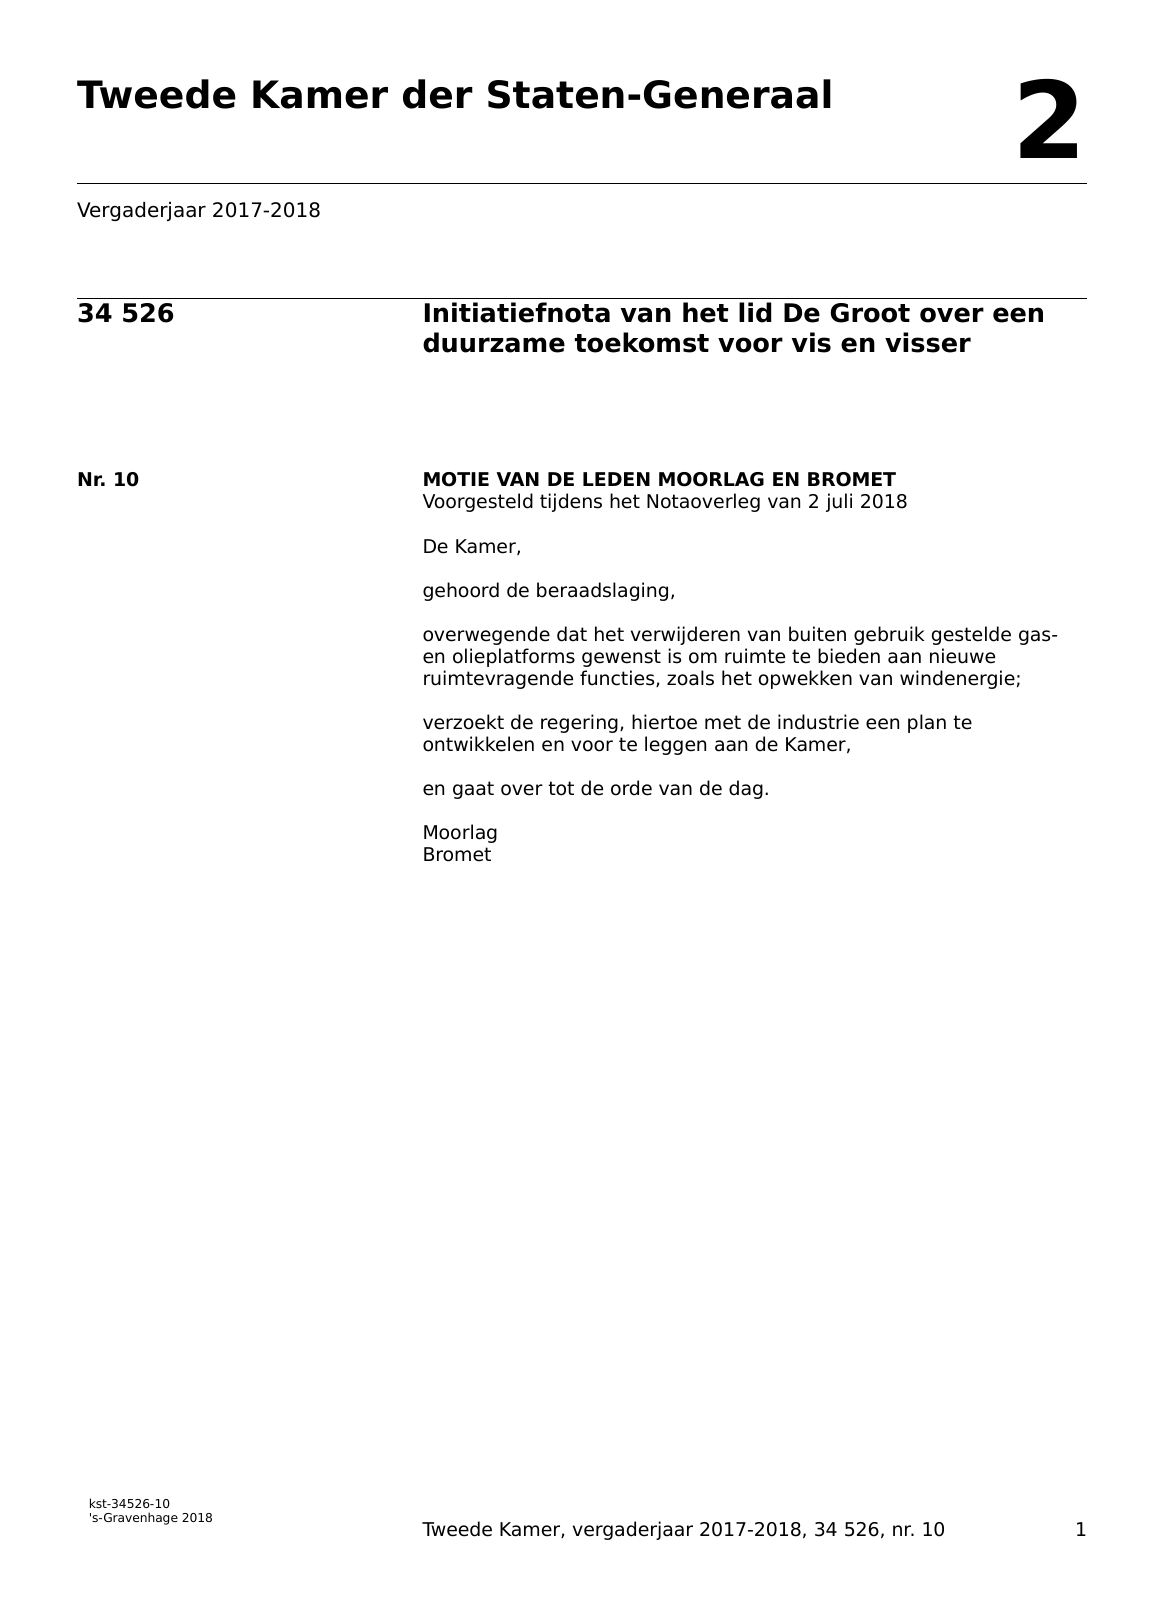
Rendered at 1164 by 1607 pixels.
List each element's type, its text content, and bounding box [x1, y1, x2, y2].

table_cell Vergaderjaar 2017-2018 [77, 184, 1087, 298]
text Voorgesteld tijdens het Notaoverleg van 2 juli 2018 [422, 491, 1087, 513]
text overwegende dat het verwijderen van buiten gebruik gestelde gas- en olieplatforms gewenst is om ruimte te bieden aan nieuwe ruimtevragende functies, zoals het opwekken van windenergie; [422, 624, 1087, 690]
table_header 2 [886, 59, 1087, 183]
table_header Tweede Kamer der Staten-Generaal [77, 59, 886, 183]
subtitle 34 526 Initiatiefnota van het lid De Groot over een duurzame toekomst voor vis en visser [77, 299, 1087, 358]
text en gaat over tot de orde van de dag. [422, 778, 1087, 800]
text gehoord de beraadslaging, [422, 580, 1087, 602]
text De Kamer, [422, 536, 1087, 557]
text kst-34526-10 [88, 1497, 323, 1511]
subtitle Nr. 10 MOTIE VAN DE LEDEN MOORLAG EN BROMET [77, 469, 1087, 491]
text verzoekt de regering, hiertoe met de industrie een plan te ontwikkelen en voor te leggen aan de Kamer, [422, 712, 1087, 756]
text Moorlag [422, 822, 1087, 844]
text Bromet [422, 844, 1087, 866]
text 's-Gravenhage 2018 [88, 1511, 323, 1525]
